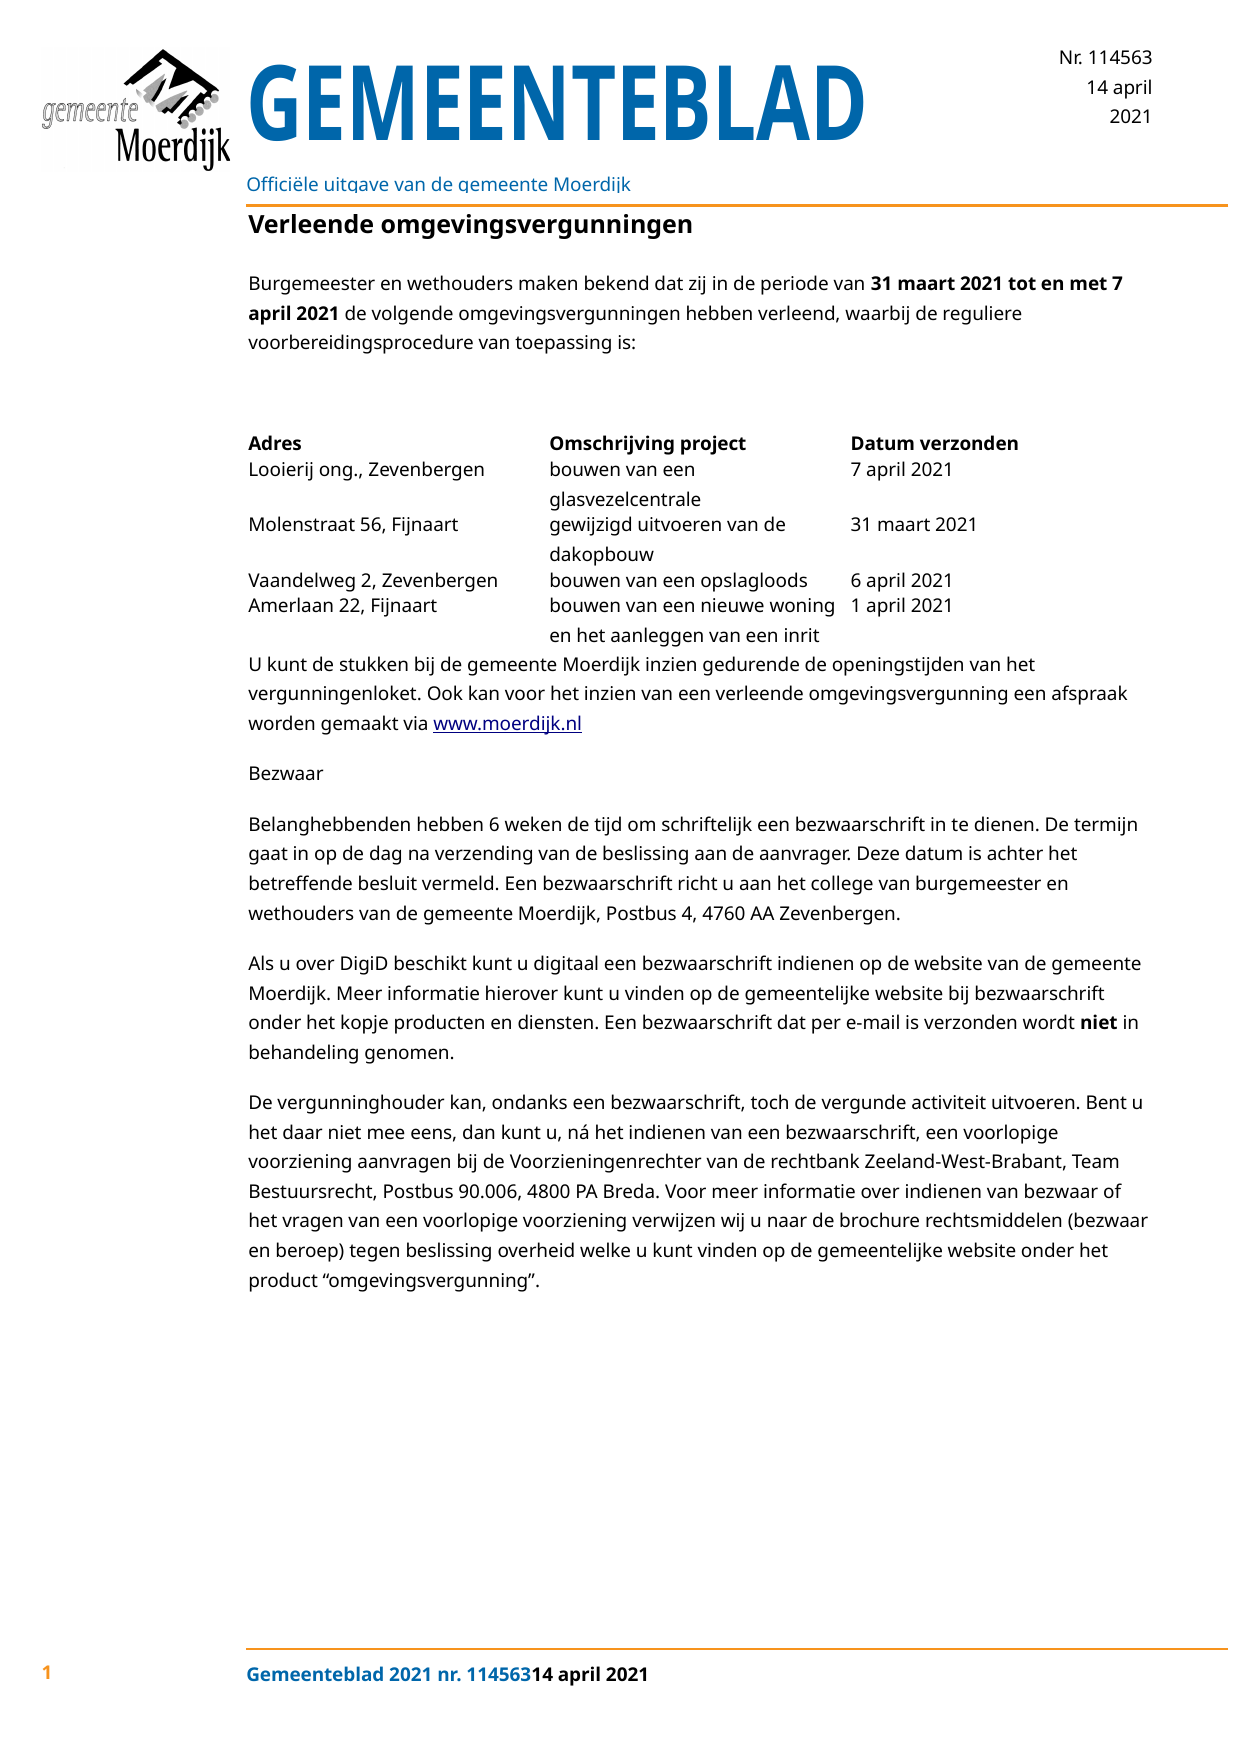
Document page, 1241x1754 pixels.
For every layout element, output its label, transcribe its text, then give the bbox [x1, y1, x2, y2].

table_cell Amerlaan 22, Fijnaart [248, 593, 549, 648]
table_cell bouwen van een opslagloods [549, 567, 850, 592]
table_cell gewijzigd uitvoeren van de dakopbouw [549, 511, 850, 567]
table_header Adres [248, 430, 549, 456]
table_cell Looierij ong., Zevenbergen [248, 456, 549, 511]
table_cell bouwen van een glasvezelcentrale [549, 456, 850, 511]
text Bezwaar [248, 761, 1152, 786]
table_header Omschrijving project [549, 430, 850, 456]
table_cell Vaandelweg 2, Zevenbergen [248, 567, 549, 592]
text Belanghebbenden hebben 6 weken de tijd om schriftelijk een bezwaarschrift in te dienen. De termijn gaat in op de dag na verzending van de beslissing aan de aanvrager. Deze datum is achter het betreffende besluit vermeld. Een bezwaarschrift richt u aan het college van burgemeester en wethouders van de gemeente Moerdijk, Postbus 4, 4760 AA Zevenbergen. [248, 811, 1152, 926]
text U kunt de stukken bij de gemeente Moerdijk inzien gedurende de openingstijden van het vergunningenloket. Ook kan voor het inzien van een verleende omgevingsvergunning een afspraak worden gemaakt via www.moerdijk.nl [248, 651, 1152, 736]
table_cell 6 april 2021 [850, 567, 1152, 592]
picture [41, 47, 231, 172]
text Burgemeester en wethouders maken bekend dat zij in de periode van 31 maart 2021 tot en met 7 april 2021 de volgende omgevingsvergunningen hebben verleend, waarbij de reguliere voorbereidingsprocedure van toepassing is: [248, 270, 1152, 355]
table_cell bouwen van een nieuwe woning en het aanleggen van een inrit [549, 593, 850, 648]
text De vergunninghouder kan, ondanks een bezwaarschrift, toch de vergunde activiteit uitvoeren. Bent u het daar niet mee eens, dan kunt u, ná het indienen van een bezwaarschrift, een voorlopige voorziening aanvragen bij de Voorzieningenrechter van de rechtbank Zeeland-West-Brabant, Team Bestuursrecht, Postbus 90.006, 4800 PA Breda. Voor meer informatie over indienen van bezwaar of het vragen van een voorlopige voorziening verwijzen wij u naar de brochure rechtsmiddelen (bezwaar en beroep) tegen beslissing overheid welke u kunt vinden op de gemeentelijke website onder het product “omgevingsvergunning”. [248, 1089, 1152, 1293]
table_cell Molenstraat 56, Fijnaart [248, 511, 549, 567]
text Als u over DigiD beschikt kunt u digitaal een bezwaarschrift indienen op de website van de gemeente Moerdijk. Meer informatie hierover kunt u vinden op de gemeentelijke website bij bezwaarschrift onder het kopje producten en diensten. Een bezwaarschrift dat per e-mail is verzonden wordt niet in behandeling genomen. [248, 950, 1152, 1065]
table_header Datum verzonden [850, 430, 1152, 456]
table_cell 7 april 2021 [850, 456, 1152, 511]
table_cell 31 maart 2021 [850, 511, 1152, 567]
text Verleende omgevingsvergunningen [248, 207, 1152, 241]
table_cell 1 april 2021 [850, 593, 1152, 648]
